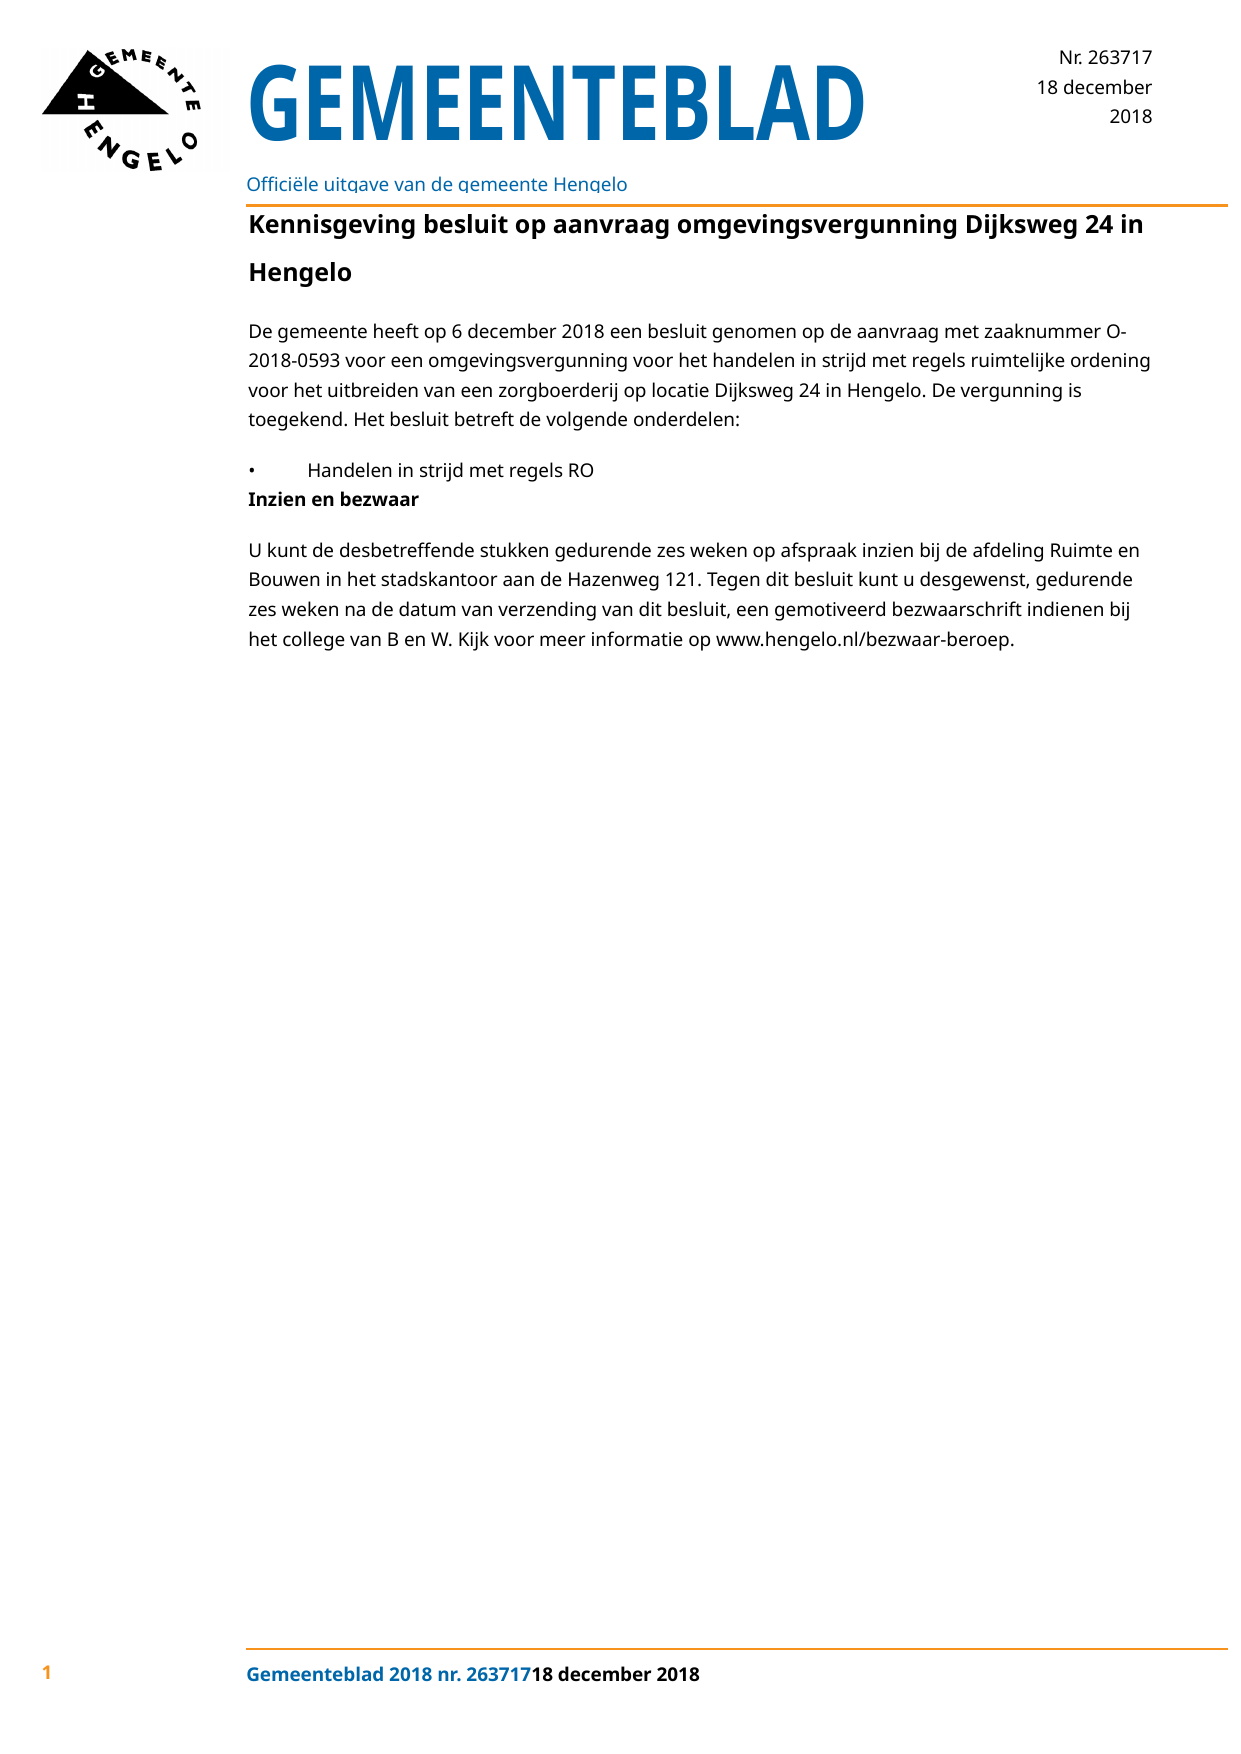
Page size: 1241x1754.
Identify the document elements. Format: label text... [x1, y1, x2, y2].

list Handelen in strijd met regels RO [248, 457, 1152, 483]
picture [41, 47, 231, 172]
text Inzien en bezwaar [248, 487, 1152, 512]
text Kennisgeving besluit op aanvraag omgevingsvergunning Dijksweg 24 in Hengelo [248, 207, 1152, 288]
text De gemeente heeft op 6 december 2018 een besluit genomen op de aanvraag met zaaknummer O-2018-0593 voor een omgevingsvergunning voor het handelen in strijd met regels ruimtelijke ordening voor het uitbreiden van een zorgboerderij op locatie Dijksweg 24 in Hengelo. De vergunning is toegekend. Het besluit betreft de volgende onderdelen: [248, 318, 1152, 432]
text U kunt de desbetreffende stukken gedurende zes weken op afspraak inzien bij de afdeling Ruimte en Bouwen in het stadskantoor aan de Hazenweg 121. Tegen dit besluit kunt u desgewenst, gedurende zes weken na de datum van verzending van dit besluit, een gemotiveerd bezwaarschrift indienen bij het college van B en W. Kijk voor meer informatie op www.hengelo.nl/bezwaar-beroep. [248, 537, 1152, 652]
